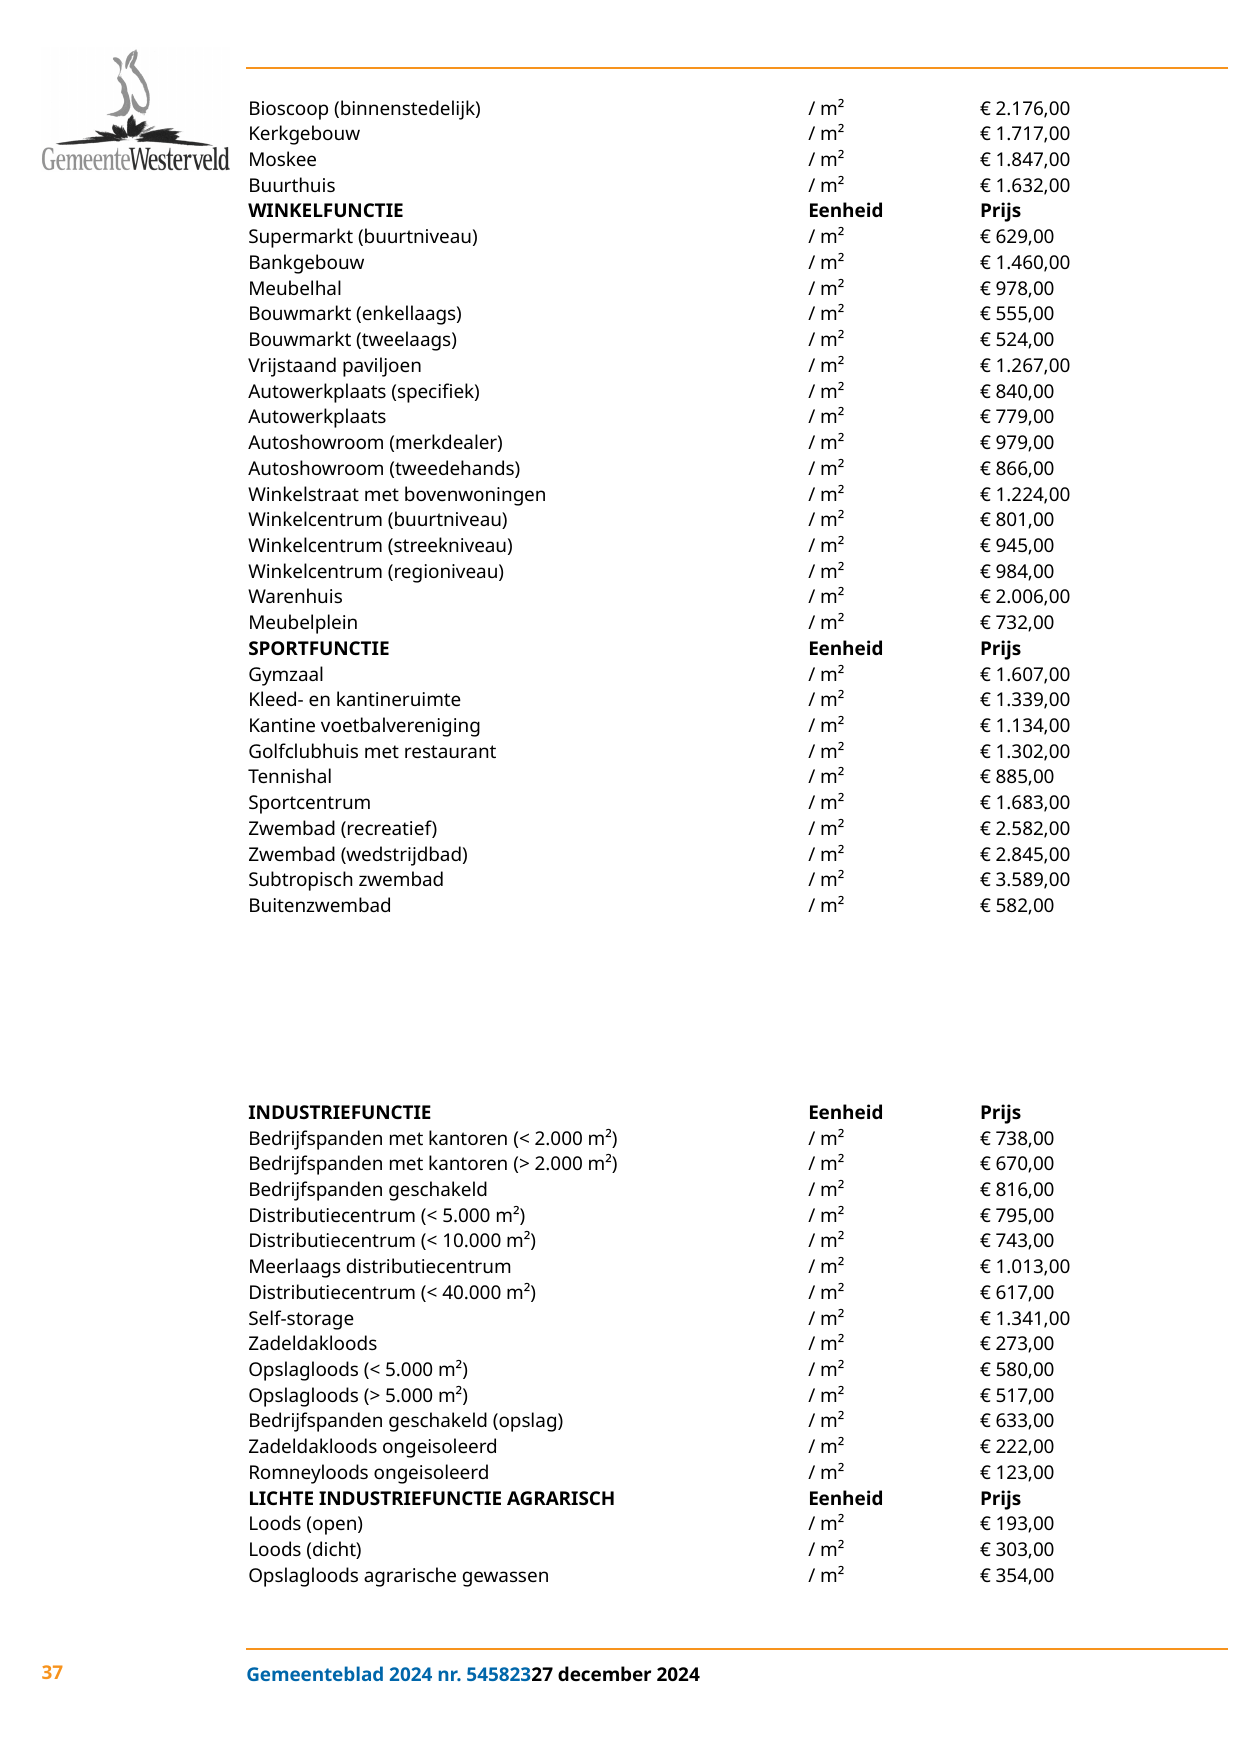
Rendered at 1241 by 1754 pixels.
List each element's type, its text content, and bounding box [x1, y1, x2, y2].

table_cell Winkelcentrum (buurtniveau) [248, 506, 808, 532]
table_cell Supermarkt (buurtniveau) [248, 224, 808, 249]
table_cell € 555,00 [980, 301, 1152, 326]
table_cell / m² [808, 224, 980, 249]
table_cell Distributiecentrum (< 10.000 m²) [248, 1228, 808, 1253]
table_cell Bedrijfspanden geschakeld (opslag) [248, 1408, 808, 1433]
table_cell € 779,00 [980, 404, 1152, 429]
table_cell Eenheid [808, 198, 980, 223]
table_cell € 1.717,00 [980, 121, 1152, 146]
table_cell € 1.847,00 [980, 146, 1152, 172]
table_cell Distributiecentrum (< 40.000 m²) [248, 1279, 808, 1305]
table_cell Autoshowroom (tweedehands) [248, 455, 808, 481]
table_cell Winkelstraat met bovenwoningen [248, 481, 808, 506]
table_cell € 1.632,00 [980, 172, 1152, 198]
table_cell € 1.302,00 [980, 738, 1152, 764]
table_cell Eenheid [808, 635, 980, 661]
table_cell / m² [808, 687, 980, 712]
table_cell Sportcentrum [248, 790, 808, 815]
table_cell / m² [808, 1562, 980, 1588]
table_cell € 1.013,00 [980, 1253, 1152, 1279]
table_cell € 193,00 [980, 1511, 1152, 1536]
table_cell Bankgebouw [248, 249, 808, 275]
table_cell / m² [808, 1434, 980, 1459]
table_cell € 979,00 [980, 429, 1152, 455]
table_cell € 984,00 [980, 558, 1152, 584]
table_cell € 743,00 [980, 1228, 1152, 1253]
table_cell € 795,00 [980, 1202, 1152, 1228]
table_cell € 670,00 [980, 1150, 1152, 1176]
table_cell Kleed- en kantineruimte [248, 687, 808, 712]
table_cell / m² [808, 1253, 980, 1279]
table_cell / m² [808, 1382, 980, 1408]
table_cell / m² [808, 1125, 980, 1150]
table_cell € 866,00 [980, 455, 1152, 481]
table_cell € 2.006,00 [980, 584, 1152, 609]
table_cell € 1.460,00 [980, 249, 1152, 275]
table_cell / m² [808, 146, 980, 172]
table_cell Romneyloods ongeisoleerd [248, 1459, 808, 1485]
table_cell / m² [808, 558, 980, 584]
table_cell Prijs [980, 635, 1152, 661]
table_header INDUSTRIEFUNCTIE [248, 1099, 808, 1125]
table_cell € 1.607,00 [980, 661, 1152, 687]
table_cell Autoshowroom (merkdealer) [248, 429, 808, 455]
table_cell Bedrijfspanden geschakeld [248, 1176, 808, 1202]
table_cell Kantine voetbalvereniging [248, 712, 808, 738]
table_cell Opslagloods agrarische gewassen [248, 1562, 808, 1588]
table_cell / m² [808, 404, 980, 429]
table_cell Opslagloods (< 5.000 m²) [248, 1356, 808, 1382]
table_cell Bioscoop (binnenstedelijk) [248, 95, 808, 121]
table_cell Prijs [980, 1485, 1152, 1511]
table_cell / m² [808, 584, 980, 609]
table_cell Zwembad (wedstrijdbad) [248, 841, 808, 867]
table_cell / m² [808, 609, 980, 635]
table_cell Distributiecentrum (< 5.000 m²) [248, 1202, 808, 1228]
table_cell / m² [808, 841, 980, 867]
table_cell / m² [808, 1459, 980, 1485]
table_cell / m² [808, 301, 980, 326]
table_cell € 1.267,00 [980, 352, 1152, 378]
table_cell € 582,00 [980, 893, 1152, 918]
table_cell € 617,00 [980, 1279, 1152, 1305]
table_cell € 123,00 [980, 1459, 1152, 1485]
table_cell € 303,00 [980, 1536, 1152, 1562]
table_cell / m² [808, 1511, 980, 1536]
table_cell Meubelhal [248, 275, 808, 301]
table_cell € 978,00 [980, 275, 1152, 301]
table_cell Vrijstaand paviljoen [248, 352, 808, 378]
table_cell € 354,00 [980, 1562, 1152, 1588]
table_cell € 1.683,00 [980, 790, 1152, 815]
table_header Prijs [980, 1099, 1152, 1125]
table_cell / m² [808, 1536, 980, 1562]
table_cell Opslagloods (> 5.000 m²) [248, 1382, 808, 1408]
table_cell Loods (dicht) [248, 1536, 808, 1562]
table_cell Tennishal [248, 764, 808, 789]
table_cell € 945,00 [980, 532, 1152, 558]
table_cell / m² [808, 249, 980, 275]
table_cell Winkelcentrum (regioniveau) [248, 558, 808, 584]
table_cell € 222,00 [980, 1434, 1152, 1459]
table_cell € 2.582,00 [980, 815, 1152, 841]
table_cell / m² [808, 1176, 980, 1202]
table_cell Gymzaal [248, 661, 808, 687]
table_cell / m² [808, 1305, 980, 1331]
table_cell / m² [808, 764, 980, 789]
table_cell € 3.589,00 [980, 867, 1152, 892]
table_cell € 580,00 [980, 1356, 1152, 1382]
table_cell / m² [808, 275, 980, 301]
table_cell / m² [808, 738, 980, 764]
table_cell / m² [808, 661, 980, 687]
table_cell Meerlaags distributiecentrum [248, 1253, 808, 1279]
table_cell Meubelplein [248, 609, 808, 635]
table_cell Buitenzwembad [248, 893, 808, 918]
table_cell Kerkgebouw [248, 121, 808, 146]
table_cell Zadeldakloods [248, 1331, 808, 1356]
table_cell Autowerkplaats (specifiek) [248, 378, 808, 403]
table_cell Winkelcentrum (streekniveau) [248, 532, 808, 558]
table_cell Bedrijfspanden met kantoren (< 2.000 m²) [248, 1125, 808, 1150]
table_cell / m² [808, 1228, 980, 1253]
table_cell / m² [808, 867, 980, 892]
table_cell / m² [808, 95, 980, 121]
table_cell WINKELFUNCTIE [248, 198, 808, 223]
table_cell / m² [808, 1279, 980, 1305]
table_cell Zadeldakloods ongeisoleerd [248, 1434, 808, 1459]
table_cell Autowerkplaats [248, 404, 808, 429]
table_cell / m² [808, 455, 980, 481]
table_cell Bouwmarkt (enkellaags) [248, 301, 808, 326]
table_cell € 816,00 [980, 1176, 1152, 1202]
table_cell Bouwmarkt (tweelaags) [248, 326, 808, 352]
table_cell / m² [808, 532, 980, 558]
table_cell Bedrijfspanden met kantoren (> 2.000 m²) [248, 1150, 808, 1176]
table_cell / m² [808, 790, 980, 815]
table_cell / m² [808, 1150, 980, 1176]
table_cell LICHTE INDUSTRIEFUNCTIE AGRARISCH [248, 1485, 808, 1511]
table_cell Prijs [980, 198, 1152, 223]
table_cell / m² [808, 1356, 980, 1382]
table_cell Zwembad (recreatief) [248, 815, 808, 841]
table_cell / m² [808, 815, 980, 841]
table_cell € 1.341,00 [980, 1305, 1152, 1331]
table_cell € 738,00 [980, 1125, 1152, 1150]
table_cell Buurthuis [248, 172, 808, 198]
table_cell / m² [808, 1408, 980, 1433]
table_cell Eenheid [808, 1485, 980, 1511]
table_cell € 524,00 [980, 326, 1152, 352]
table_cell € 273,00 [980, 1331, 1152, 1356]
table_cell € 1.224,00 [980, 481, 1152, 506]
table_cell / m² [808, 429, 980, 455]
table_cell Moskee [248, 146, 808, 172]
table_cell Warenhuis [248, 584, 808, 609]
table_cell / m² [808, 481, 980, 506]
table_cell / m² [808, 326, 980, 352]
table_cell SPORTFUNCTIE [248, 635, 808, 661]
table_cell / m² [808, 712, 980, 738]
table_cell € 840,00 [980, 378, 1152, 403]
table_cell € 629,00 [980, 224, 1152, 249]
table_cell € 801,00 [980, 506, 1152, 532]
table_cell € 517,00 [980, 1382, 1152, 1408]
table_cell Self-storage [248, 1305, 808, 1331]
table_cell / m² [808, 378, 980, 403]
table_cell € 1.339,00 [980, 687, 1152, 712]
table_cell € 732,00 [980, 609, 1152, 635]
table_cell € 885,00 [980, 764, 1152, 789]
table_cell € 2.845,00 [980, 841, 1152, 867]
table_cell Golfclubhuis met restaurant [248, 738, 808, 764]
table_cell Subtropisch zwembad [248, 867, 808, 892]
table_cell / m² [808, 1202, 980, 1228]
table_cell / m² [808, 352, 980, 378]
table_header Eenheid [808, 1099, 980, 1125]
table_cell € 1.134,00 [980, 712, 1152, 738]
table_cell / m² [808, 893, 980, 918]
picture [41, 47, 231, 172]
table_cell € 633,00 [980, 1408, 1152, 1433]
table_cell / m² [808, 172, 980, 198]
table_cell Loods (open) [248, 1511, 808, 1536]
table_cell € 2.176,00 [980, 95, 1152, 121]
table_cell / m² [808, 1331, 980, 1356]
table_cell / m² [808, 506, 980, 532]
table_cell / m² [808, 121, 980, 146]
